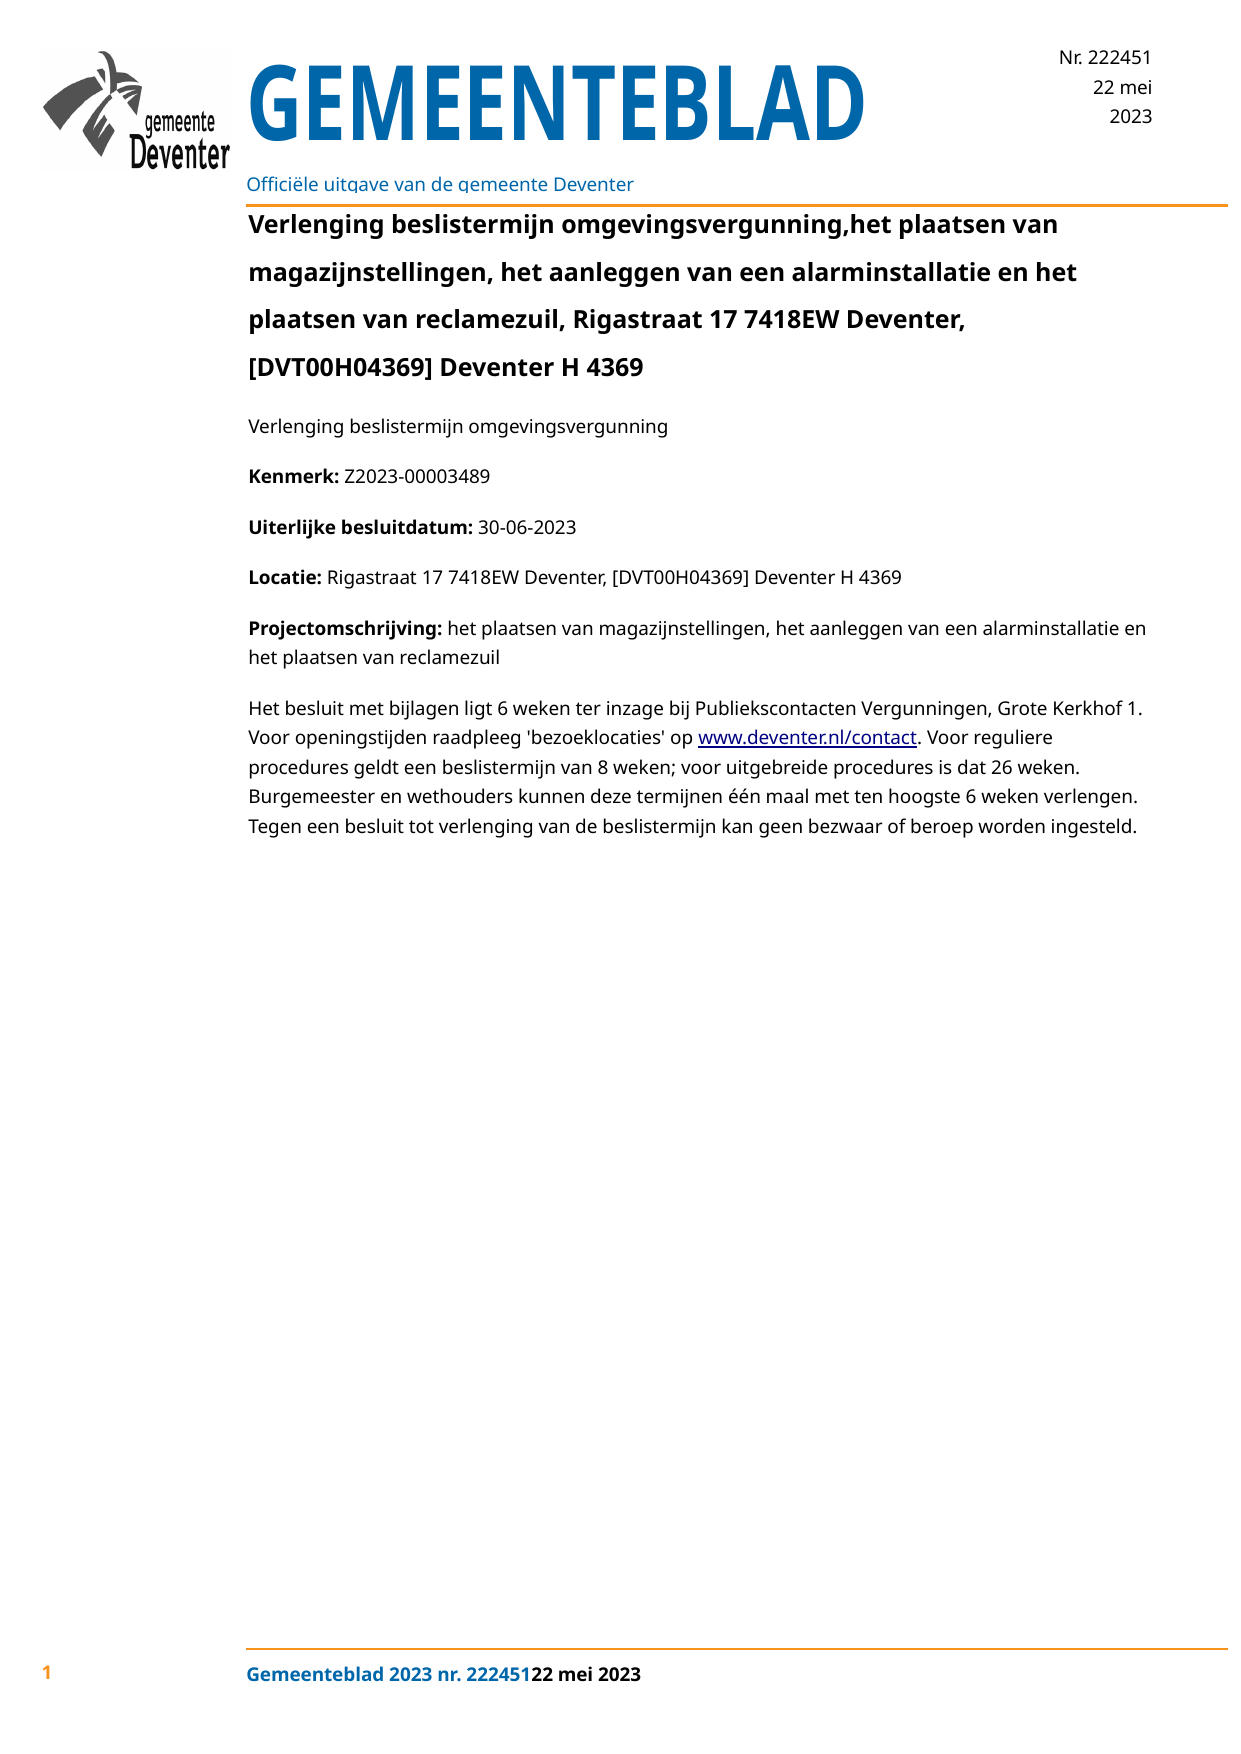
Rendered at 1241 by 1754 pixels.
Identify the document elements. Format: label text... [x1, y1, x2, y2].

text Verlenging beslistermijn omgevingsvergunning [248, 413, 1152, 439]
text Locatie: Rigastraat 17 7418EW Deventer, [DVT00H04369] Deventer H 4369 [248, 564, 1152, 590]
text Projectomschrijving: het plaatsen van magazijnstellingen, het aanleggen van een alarminstallatie en het plaatsen van reclamezuil [248, 615, 1152, 670]
text Verlenging beslistermijn omgevingsvergunning,het plaatsen van magazijnstellingen, het aanleggen van een alarminstallatie en het plaatsen van reclamezuil, Rigastraat 17 7418EW Deventer, [DVT00H04369] Deventer H 4369 [248, 207, 1152, 384]
text Kenmerk: Z2023-00003489 [248, 463, 1152, 489]
picture [41, 47, 231, 172]
text Het besluit met bijlagen ligt 6 weken ter inzage bij Publiekscontacten Vergunningen, Grote Kerkhof 1. Voor openingstijden raadpleeg 'bezoeklocaties' op www.deventer.nl/contact. Voor reguliere procedures geldt een beslistermijn van 8 weken; voor uitgebreide procedures is dat 26 weken. Burgemeester en wethouders kunnen deze termijnen één maal met ten hoogste 6 weken verlengen. Tegen een besluit tot verlenging van de beslistermijn kan geen bezwaar of beroep worden ingesteld. [248, 695, 1152, 839]
text Uiterlijke besluitdatum: 30-06-2023 [248, 514, 1152, 540]
